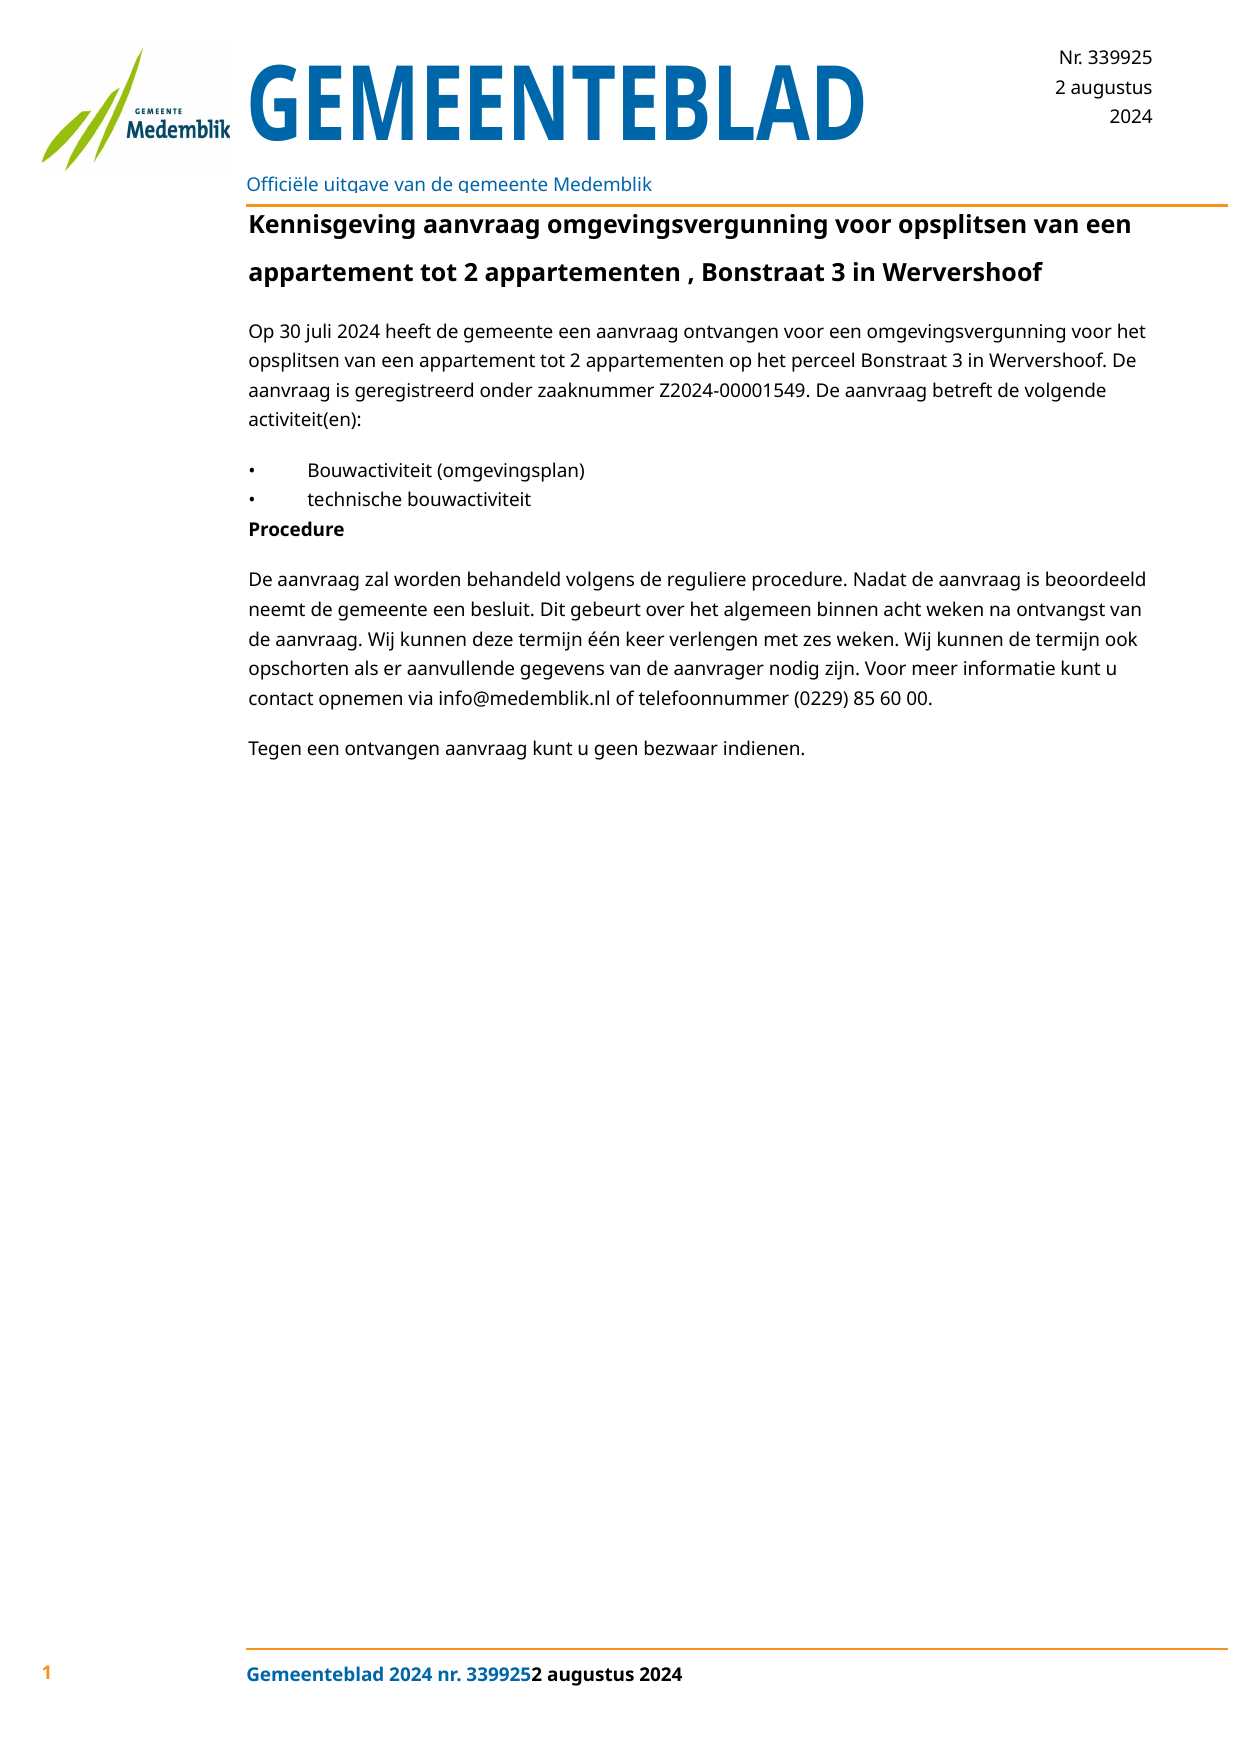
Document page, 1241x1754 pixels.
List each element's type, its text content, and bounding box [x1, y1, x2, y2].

text Op 30 juli 2024 heeft de gemeente een aanvraag ontvangen voor een omgevingsvergunning voor het opsplitsen van een appartement tot 2 appartementen op het perceel Bonstraat 3 in Wervershoof. De aanvraag is geregistreerd onder zaaknummer Z2024-00001549. De aanvraag betreft de volgende activiteit(en): [248, 318, 1152, 432]
text Procedure [248, 516, 1152, 542]
list technische bouwactiviteit [248, 487, 1152, 512]
picture [41, 47, 231, 172]
text De aanvraag zal worden behandeld volgens de reguliere procedure. Nadat de aanvraag is beoordeeld neemt de gemeente een besluit. Dit gebeurt over het algemeen binnen acht weken na ontvangst van de aanvraag. Wij kunnen deze termijn één keer verlengen met zes weken. Wij kunnen de termijn ook opschorten als er aanvullende gegevens van de aanvrager nodig zijn. Voor meer informatie kunt u contact opnemen via info@medemblik.nl of telefoonnummer (0229) 85 60 00. [248, 567, 1152, 711]
text Tegen een ontvangen aanvraag kunt u geen bezwaar indienen. [248, 735, 1152, 761]
list Bouwactiviteit (omgevingsplan) [248, 457, 1152, 483]
text Kennisgeving aanvraag omgevingsvergunning voor opsplitsen van een appartement tot 2 appartementen , Bonstraat 3 in Wervershoof [248, 207, 1152, 288]
